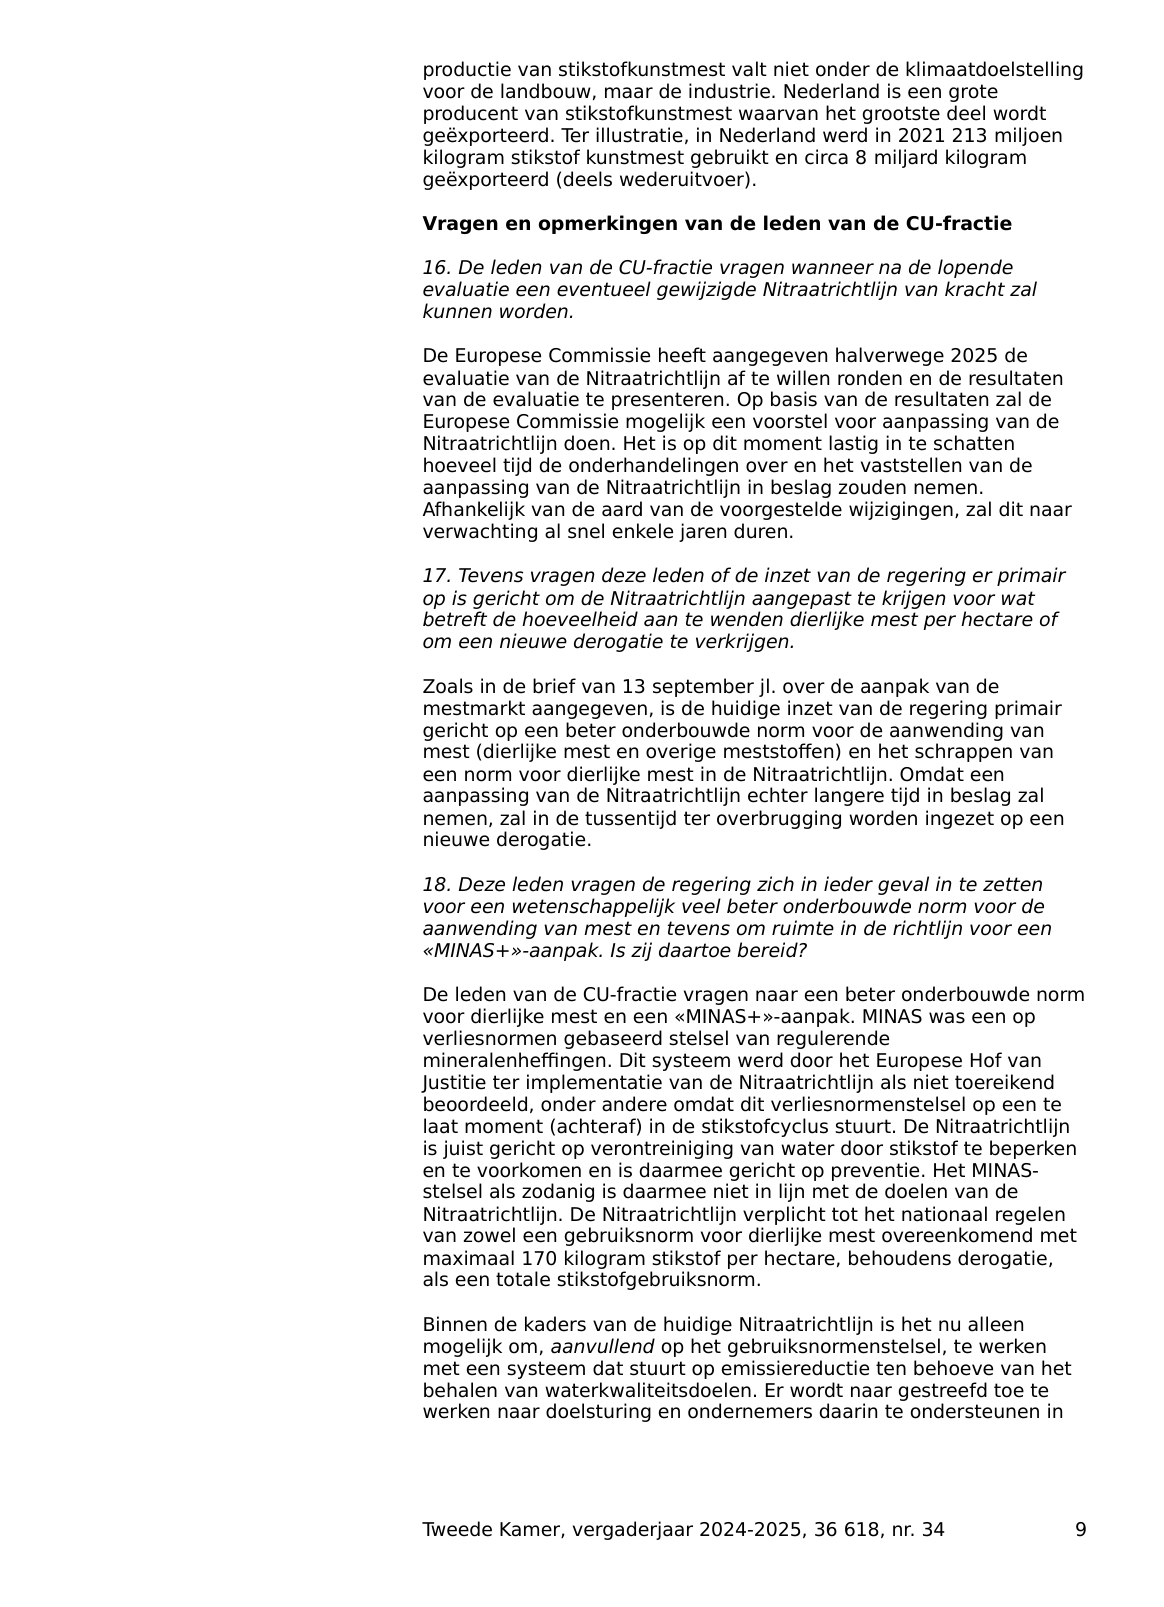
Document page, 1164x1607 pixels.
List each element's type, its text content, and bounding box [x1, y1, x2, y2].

text Zoals in de brief van 13 september jl. over de aanpak van de mestmarkt aangegeven, is de huidige inzet van de regering primair gericht op een beter onderbouwde norm voor de aanwending van mest (dierlijke mest en overige meststoffen) en het schrappen van een norm voor dierlijke mest in de Nitraatrichtlijn. Omdat een aanpassing van de Nitraatrichtlijn echter langere tijd in beslag zal nemen, zal in de tussentijd ter overbrugging worden ingezet op een nieuwe derogatie. [422, 676, 1087, 851]
text 17. Tevens vragen deze leden of de inzet van de regering er primair op is gericht om de Nitraatrichtlijn aangepast te krijgen voor wat betreft de hoeveelheid aan te wenden dierlijke mest per hectare of om een nieuwe derogatie te verkrijgen. [422, 565, 1087, 653]
text De leden van de CU-fractie vragen naar een beter onderbouwde norm voor dierlijke mest en een «MINAS+»-aanpak. MINAS was een op verliesnormen gebaseerd stelsel van regulerende mineralenheffingen. Dit systeem werd door het Europese Hof van Justitie ter implementatie van de Nitraatrichtlijn als niet toereikend beoordeeld, onder andere omdat dit verliesnormenstelsel op een te laat moment (achteraf) in de stikstofcyclus stuurt. De Nitraatrichtlijn is juist gericht op verontreiniging van water door stikstof te beperken en te voorkomen en is daarmee gericht op preventie. Het MINAS-stelsel als zodanig is daarmee niet in lijn met de doelen van de Nitraatrichtlijn. De Nitraatrichtlijn verplicht tot het nationaal regelen van zowel een gebruiksnorm voor dierlijke mest overeenkomend met maximaal 170 kilogram stikstof per hectare, behoudens derogatie, als een totale stikstofgebruiksnorm. [422, 984, 1087, 1291]
text De Europese Commissie heeft aangegeven halverwege 2025 de evaluatie van de Nitraatrichtlijn af te willen ronden en de resultaten van de evaluatie te presenteren. Op basis van de resultaten zal de Europese Commissie mogelijk een voorstel voor aanpassing van de Nitraatrichtlijn doen. Het is op dit moment lastig in te schatten hoeveel tijd de onderhandelingen over en het vaststellen van de aanpassing van de Nitraatrichtlijn in beslag zouden nemen. Afhankelijk van de aard van de voorgestelde wijzigingen, zal dit naar verwachting al snel enkele jaren duren. [422, 345, 1087, 543]
text Binnen de kaders van de huidige Nitraatrichtlijn is het nu alleen mogelijk om, aanvullend op het gebruiksnormenstelsel, te werken met een systeem dat stuurt op emissiereductie ten behoeve van het behalen van waterkwaliteitsdoelen. Er wordt naar gestreefd toe te werken naar doelsturing en ondernemers daarin te ondersteunen in [422, 1313, 1087, 1423]
text 16. De leden van de CU-fractie vragen wanneer na de lopende evaluatie een eventueel gewijzigde Nitraatrichtlijn van kracht zal kunnen worden. [422, 257, 1087, 323]
text productie van stikstofkunstmest valt niet onder de klimaatdoelstelling voor de landbouw, maar de industrie. Nederland is een grote producent van stikstofkunstmest waarvan het grootste deel wordt geëxporteerd. Ter illustratie, in Nederland werd in 2021 213 miljoen kilogram stikstof kunstmest gebruikt en circa 8 miljard kilogram geëxporteerd (deels wederuitvoer). [422, 59, 1087, 191]
subtitle Vragen en opmerkingen van de leden van de CU-fractie [422, 213, 1087, 235]
text 18. Deze leden vragen de regering zich in ieder geval in te zetten voor een wetenschappelijk veel beter onderbouwde norm voor de aanwending van mest en tevens om ruimte in de richtlijn voor een «MINAS+»-aanpak. Is zij daartoe bereid? [422, 873, 1087, 961]
